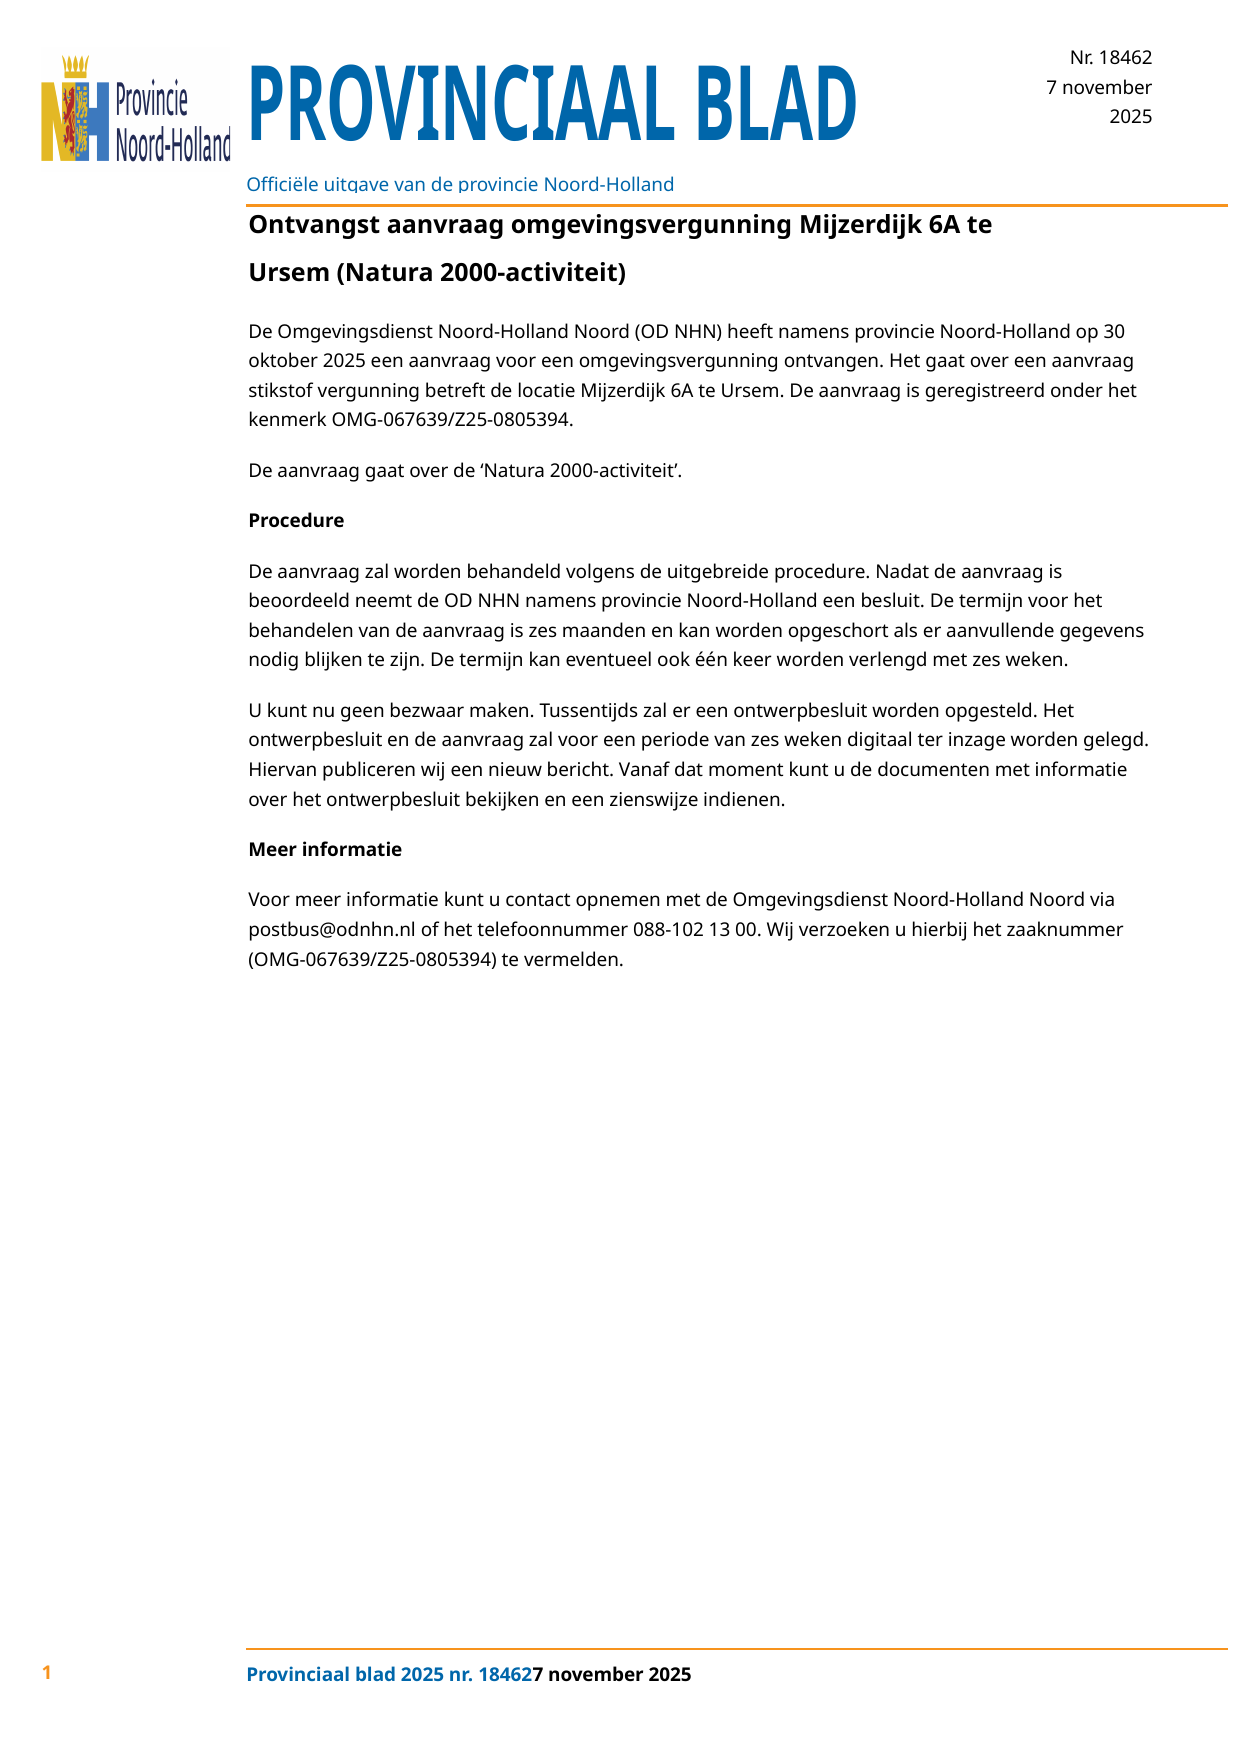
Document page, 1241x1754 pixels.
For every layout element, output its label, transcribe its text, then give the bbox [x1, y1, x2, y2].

picture [41, 47, 231, 172]
text De aanvraag zal worden behandeld volgens de uitgebreide procedure. Nadat de aanvraag is beoordeeld neemt de OD NHN namens provincie Noord-Holland een besluit. De termijn voor het behandelen van de aanvraag is zes maanden en kan worden opgeschort als er aanvullende gegevens nodig blijken te zijn. De termijn kan eventueel ook één keer worden verlengd met zes weken. [248, 558, 1152, 672]
text U kunt nu geen bezwaar maken. Tussentijds zal er een ontwerpbesluit worden opgesteld. Het ontwerpbesluit en de aanvraag zal voor een periode van zes weken digitaal ter inzage worden gelegd. Hiervan publiceren wij een nieuw bericht. Vanaf dat moment kunt u de documenten met informatie over het ontwerpbesluit bekijken en een zienswijze indienen. [248, 697, 1152, 812]
text Ontvangst aanvraag omgevingsvergunning Mijzerdijk 6A te Ursem (Natura 2000-activiteit) [248, 207, 1152, 288]
text Meer informatie [248, 836, 1152, 862]
text Voor meer informatie kunt u contact opnemen met de Omgevingsdienst Noord-Holland Noord via postbus@odnhn.nl of het telefoonnummer 088-102 13 00. Wij verzoeken u hierbij het zaaknummer (OMG-067639/Z25-0805394) te vermelden. [248, 887, 1152, 972]
text Procedure [248, 507, 1152, 533]
text De aanvraag gaat over de ‘Natura 2000-activiteit’. [248, 457, 1152, 483]
text De Omgevingsdienst Noord-Holland Noord (OD NHN) heeft namens provincie Noord-Holland op 30 oktober 2025 een aanvraag voor een omgevingsvergunning ontvangen. Het gaat over een aanvraag stikstof vergunning betreft de locatie Mijzerdijk 6A te Ursem. De aanvraag is geregistreerd onder het kenmerk OMG-067639/Z25-0805394. [248, 318, 1152, 432]
